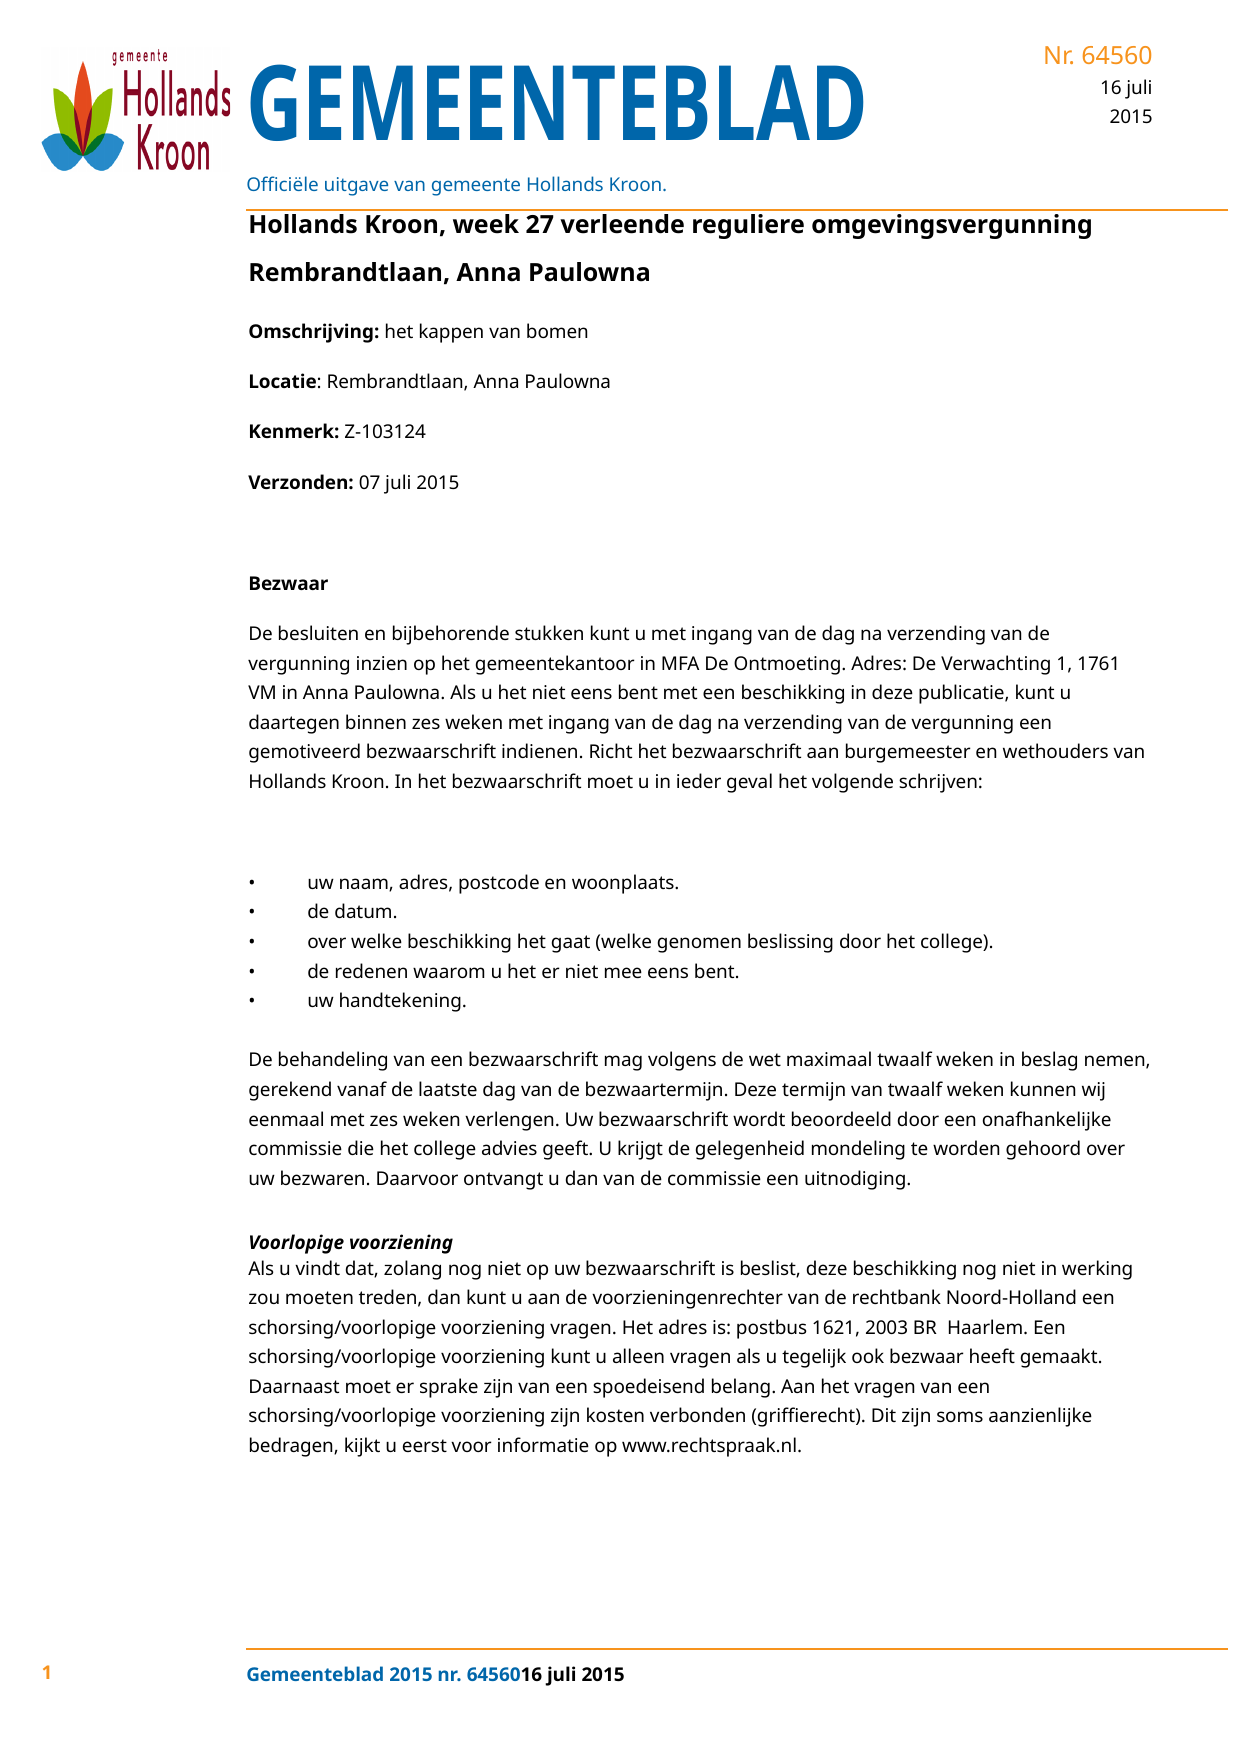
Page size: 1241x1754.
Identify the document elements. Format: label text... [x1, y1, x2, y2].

text Locatie: Rembrandtlaan, Anna Paulowna [248, 368, 1152, 394]
list uw handtekening. [248, 987, 1152, 1013]
text Hollands Kroon, week 27 verleende reguliere omgevingsvergunning Rembrandtlaan, Anna Paulowna [248, 211, 1152, 288]
list de redenen waarom u het er niet mee eens bent. [248, 958, 1152, 984]
list over welke beschikking het gaat (welke genomen beslissing door het college). [248, 928, 1152, 954]
text De besluiten en bijbehorende stukken kunt u met ingang van de dag na verzending van de vergunning inzien op het gemeentekantoor in MFA De Ontmoeting. Adres: De Verwachting 1, 1761 VM in Anna Paulowna. Als u het niet eens bent met een beschikking in deze publicatie, kunt u daartegen binnen zes weken met ingang van de dag na verzending van de vergunning een gemotiveerd bezwaarschrift indienen. Richt het bezwaarschrift aan burgemeester en wethouders van Hollands Kroon. In het bezwaarschrift moet u in ieder geval het volgende schrijven: [248, 620, 1152, 794]
text Verzonden: 07 juli 2015 [248, 469, 1152, 495]
text Voorlopige voorziening [248, 1229, 1152, 1255]
picture [41, 47, 231, 172]
text Kenmerk: Z-103124 [248, 419, 1152, 444]
text De behandeling van een bezwaarschrift mag volgens de wet maximaal twaalf weken in beslag nemen, gerekend vanaf de laatste dag van de bezwaartermijn. Deze termijn van twaalf weken kunnen wij eenmaal met zes weken verlengen. Uw bezwaarschrift wordt beoordeeld door een onafhankelijke commissie die het college advies geeft. U krijgt de gelegenheid mondeling te worden gehoord over uw bezwaren. Daarvoor ontvangt u dan van de commissie een uitnodiging. [248, 1047, 1152, 1191]
list de datum. [248, 899, 1152, 924]
text Bezwaar [248, 570, 1152, 596]
list uw naam, adres, postcode en woonplaats. [248, 869, 1152, 895]
text Als u vindt dat, zolang nog niet op uw bezwaarschrift is beslist, deze beschikking nog niet in werking zou moeten treden, dan kunt u aan de voorzieningenrechter van de rechtbank Noord-Holland een schorsing/voorlopige voorziening vragen. Het adres is: postbus 1621, 2003 BR Haarlem. Een schorsing/voorlopige voorziening kunt u alleen vragen als u tegelijk ook bezwaar heeft gemaakt. Daarnaast moet er sprake zijn van een spoedeisend belang. Aan het vragen van een schorsing/voorlopige voorziening zijn kosten verbonden (griffierecht). Dit zijn soms aanzienlijke bedragen, kijkt u eerst voor informatie op www.rechtspraak.nl. [248, 1255, 1152, 1458]
text Omschrijving: het kappen van bomen [248, 318, 1152, 344]
